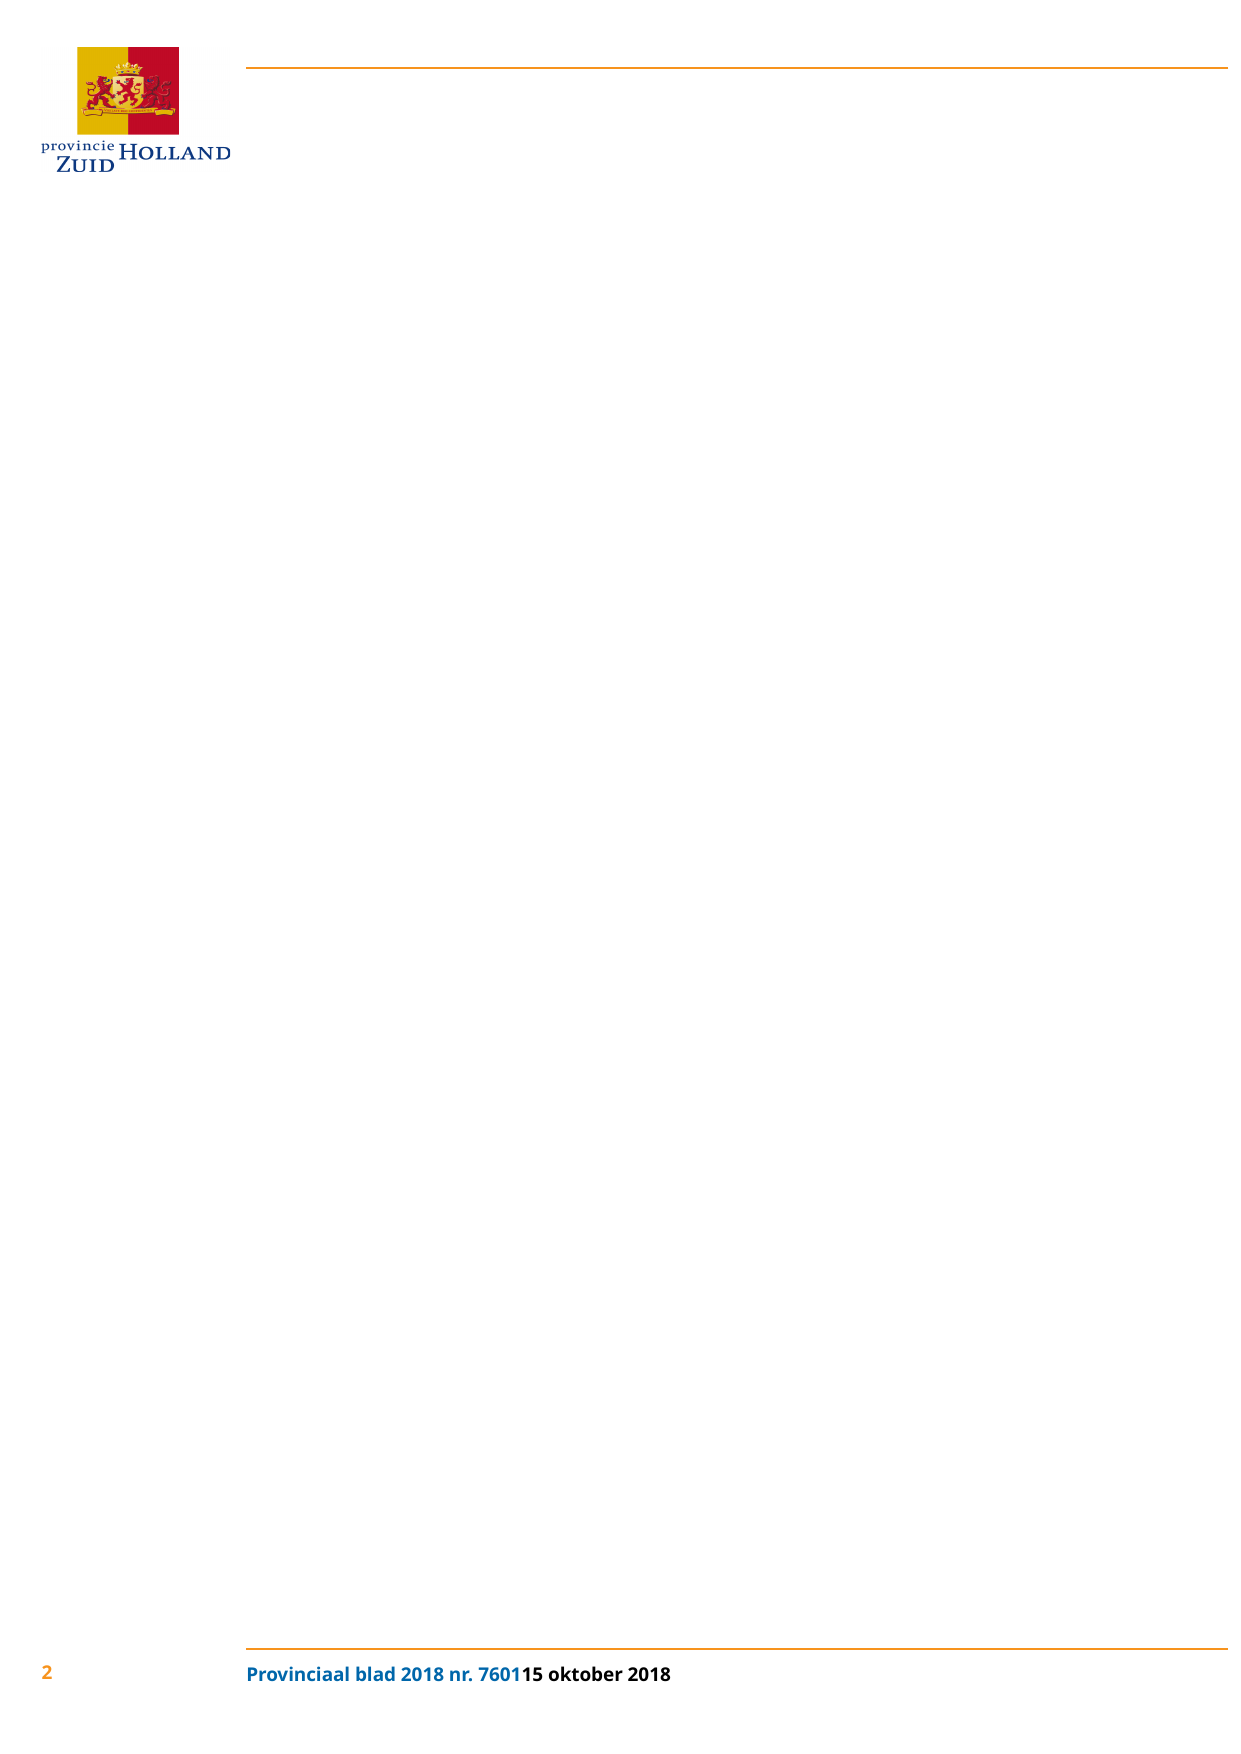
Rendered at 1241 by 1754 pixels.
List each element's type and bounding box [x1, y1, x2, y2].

picture [41, 47, 231, 172]
